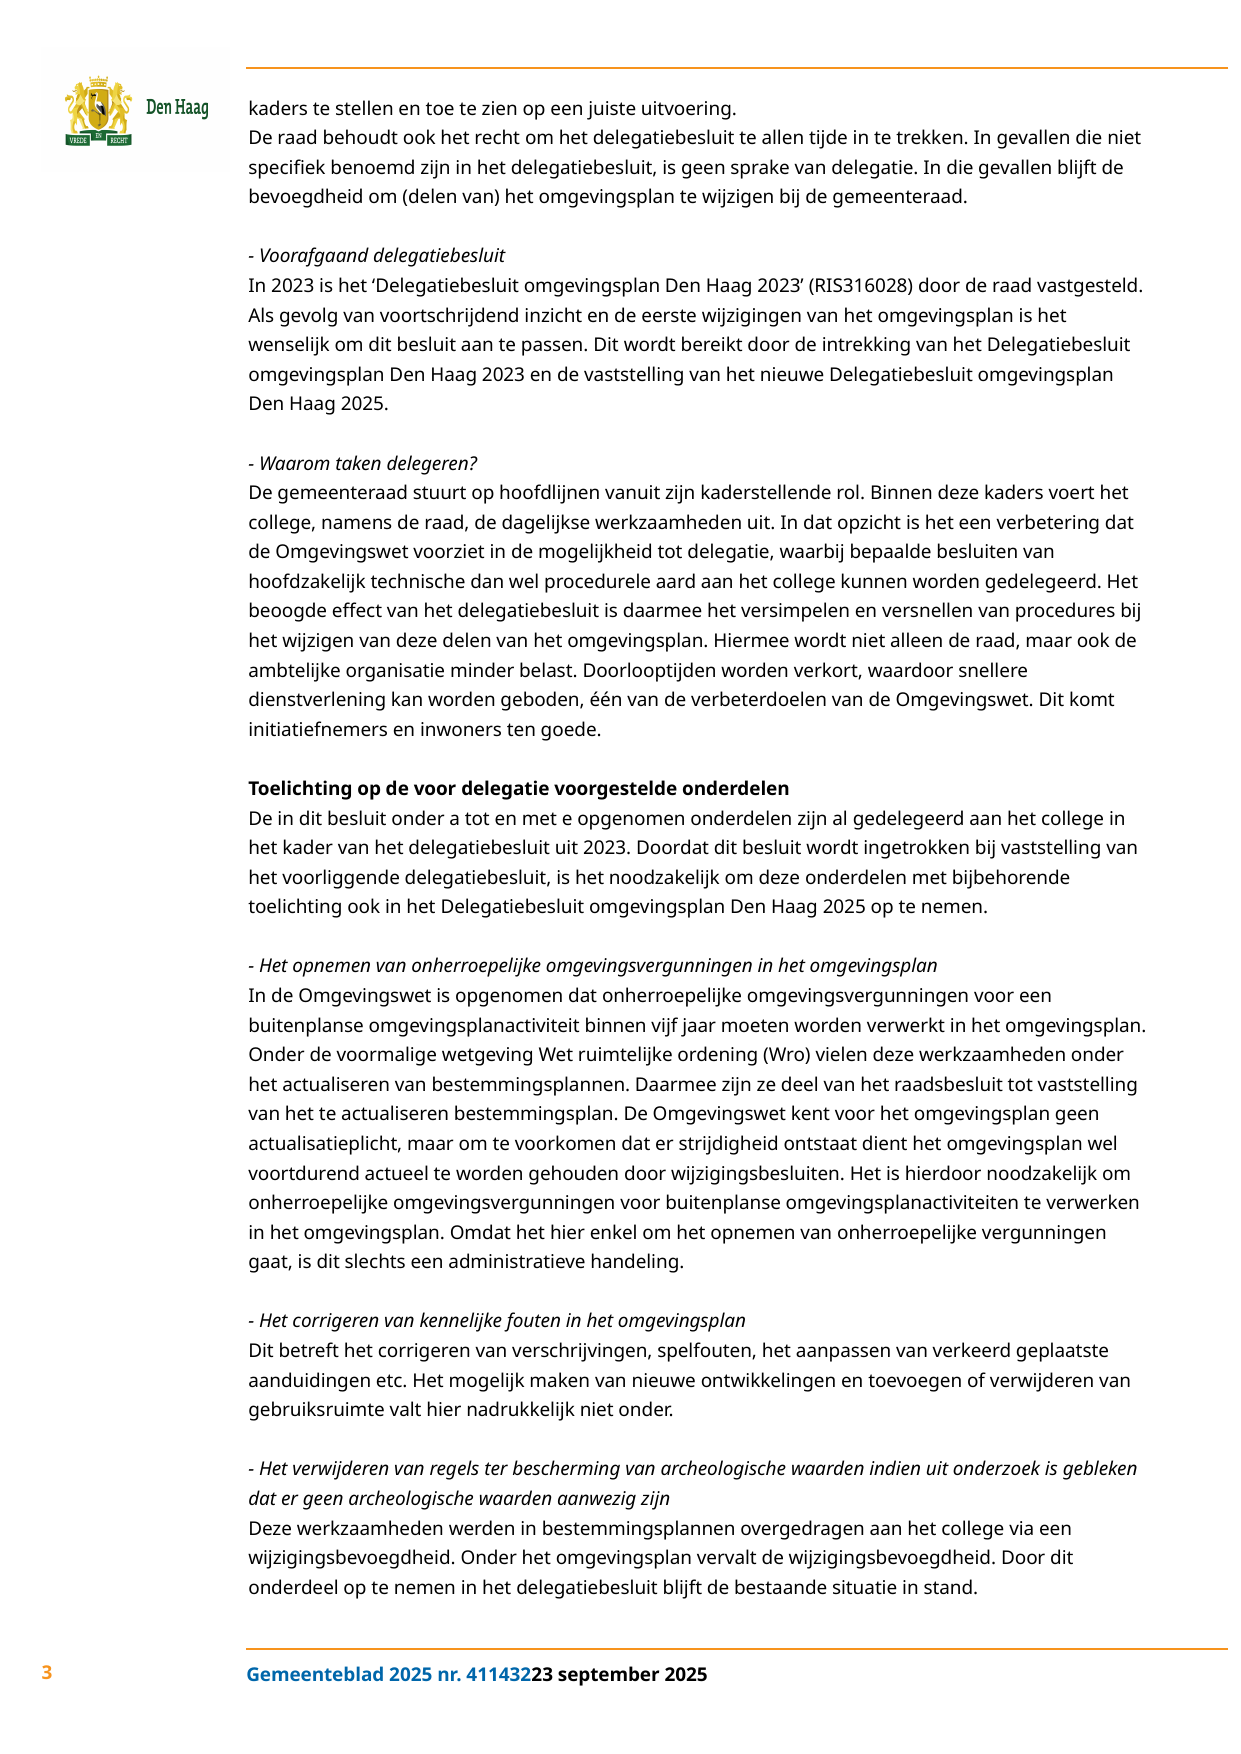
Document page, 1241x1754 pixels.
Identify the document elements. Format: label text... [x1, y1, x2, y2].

text In de Omgevingswet is opgenomen dat onherroepelijke omgevingsvergunningen voor een buitenplanse omgevingsplanactiviteit binnen vijf jaar moeten worden verwerkt in het omgevingsplan. Onder de voormalige wetgeving Wet ruimtelijke ordening (Wro) vielen deze werkzaamheden onder het actualiseren van bestemmingsplannen. Daarmee zijn ze deel van het raadsbesluit tot vaststelling van het te actualiseren bestemmingsplan. De Omgevingswet kent voor het omgevingsplan geen actualisatieplicht, maar om te voorkomen dat er strijdigheid ontstaat dient het omgevingsplan wel voortdurend actueel te worden gehouden door wijzigingsbesluiten. Het is hierdoor noodzakelijk om onherroepelijke omgevingsvergunningen voor buitenplanse omgevingsplanactiviteiten te verwerken in het omgevingsplan. Omdat het hier enkel om het opnemen van onherroepelijke vergunningen gaat, is dit slechts een administratieve handeling. [248, 982, 1152, 1274]
text - Het verwijderen van regels ter bescherming van archeologische waarden indien uit onderzoek is gebleken dat er geen archeologische waarden aanwezig zijn [248, 1456, 1152, 1511]
text Dit betreft het corrigeren van verschrijvingen, spelfouten, het aanpassen van verkeerd geplaatste aanduidingen etc. Het mogelijk maken van nieuwe ontwikkelingen en toevoegen of verwijderen van gebruiksruimte valt hier nadrukkelijk niet onder. [248, 1337, 1152, 1422]
text Toelichting op de voor delegatie voorgestelde onderdelen [248, 775, 1152, 801]
picture [41, 47, 231, 172]
text De raad behoudt ook het recht om het delegatiebesluit te allen tijde in te trekken. In gevallen die niet specifiek benoemd zijn in het delegatiebesluit, is geen sprake van delegatie. In die gevallen blijft de bevoegdheid om (delen van) het omgevingsplan te wijzigen bij de gemeenteraad. [248, 124, 1152, 209]
text - Voorafgaand delegatiebesluit [248, 243, 1152, 268]
text Deze werkzaamheden werden in bestemmingsplannen overgedragen aan het college via een wijzigingsbevoegdheid. Onder het omgevingsplan vervalt de wijzigingsbevoegdheid. Door dit onderdeel op te nemen in het delegatiebesluit blijft de bestaande situatie in stand. [248, 1515, 1152, 1600]
text - Het opnemen van onherroepelijke omgevingsvergunningen in het omgevingsplan [248, 953, 1152, 978]
text De in dit besluit onder a tot en met e opgenomen onderdelen zijn al gedelegeerd aan het college in het kader van het delegatiebesluit uit 2023. Doordat dit besluit wordt ingetrokken bij vaststelling van het voorliggende delegatiebesluit, is het noodzakelijk om deze onderdelen met bijbehorende toelichting ook in het Delegatiebesluit omgevingsplan Den Haag 2025 op te nemen. [248, 805, 1152, 919]
text In 2023 is het ‘Delegatiebesluit omgevingsplan Den Haag 2023’ (RIS316028) door de raad vastgesteld. Als gevolg van voortschrijdend inzicht en de eerste wijzigingen van het omgevingsplan is het wenselijk om dit besluit aan te passen. Dit wordt bereikt door de intrekking van het Delegatiebesluit omgevingsplan Den Haag 2023 en de vaststelling van het nieuwe Delegatiebesluit omgevingsplan Den Haag 2025. [248, 272, 1152, 416]
text - Het corrigeren van kennelijke fouten in het omgevingsplan [248, 1308, 1152, 1333]
text - Waarom taken delegeren? [248, 450, 1152, 476]
text kaders te stellen en toe te zien op een juiste uitvoering. [248, 95, 1152, 121]
text De gemeenteraad stuurt op hoofdlijnen vanuit zijn kaderstellende rol. Binnen deze kaders voert het college, namens de raad, de dagelijkse werkzaamheden uit. In dat opzicht is het een verbetering dat de Omgevingswet voorziet in de mogelijkheid tot delegatie, waarbij bepaalde besluiten van hoofdzakelijk technische dan wel procedurele aard aan het college kunnen worden gedelegeerd. Het beoogde effect van het delegatiebesluit is daarmee het versimpelen en versnellen van procedures bij het wijzigen van deze delen van het omgevingsplan. Hiermee wordt niet alleen de raad, maar ook de ambtelijke organisatie minder belast. Doorlooptijden worden verkort, waardoor snellere dienstverlening kan worden geboden, één van de verbeterdoelen van de Omgevingswet. Dit komt initiatiefnemers en inwoners ten goede. [248, 479, 1152, 742]
